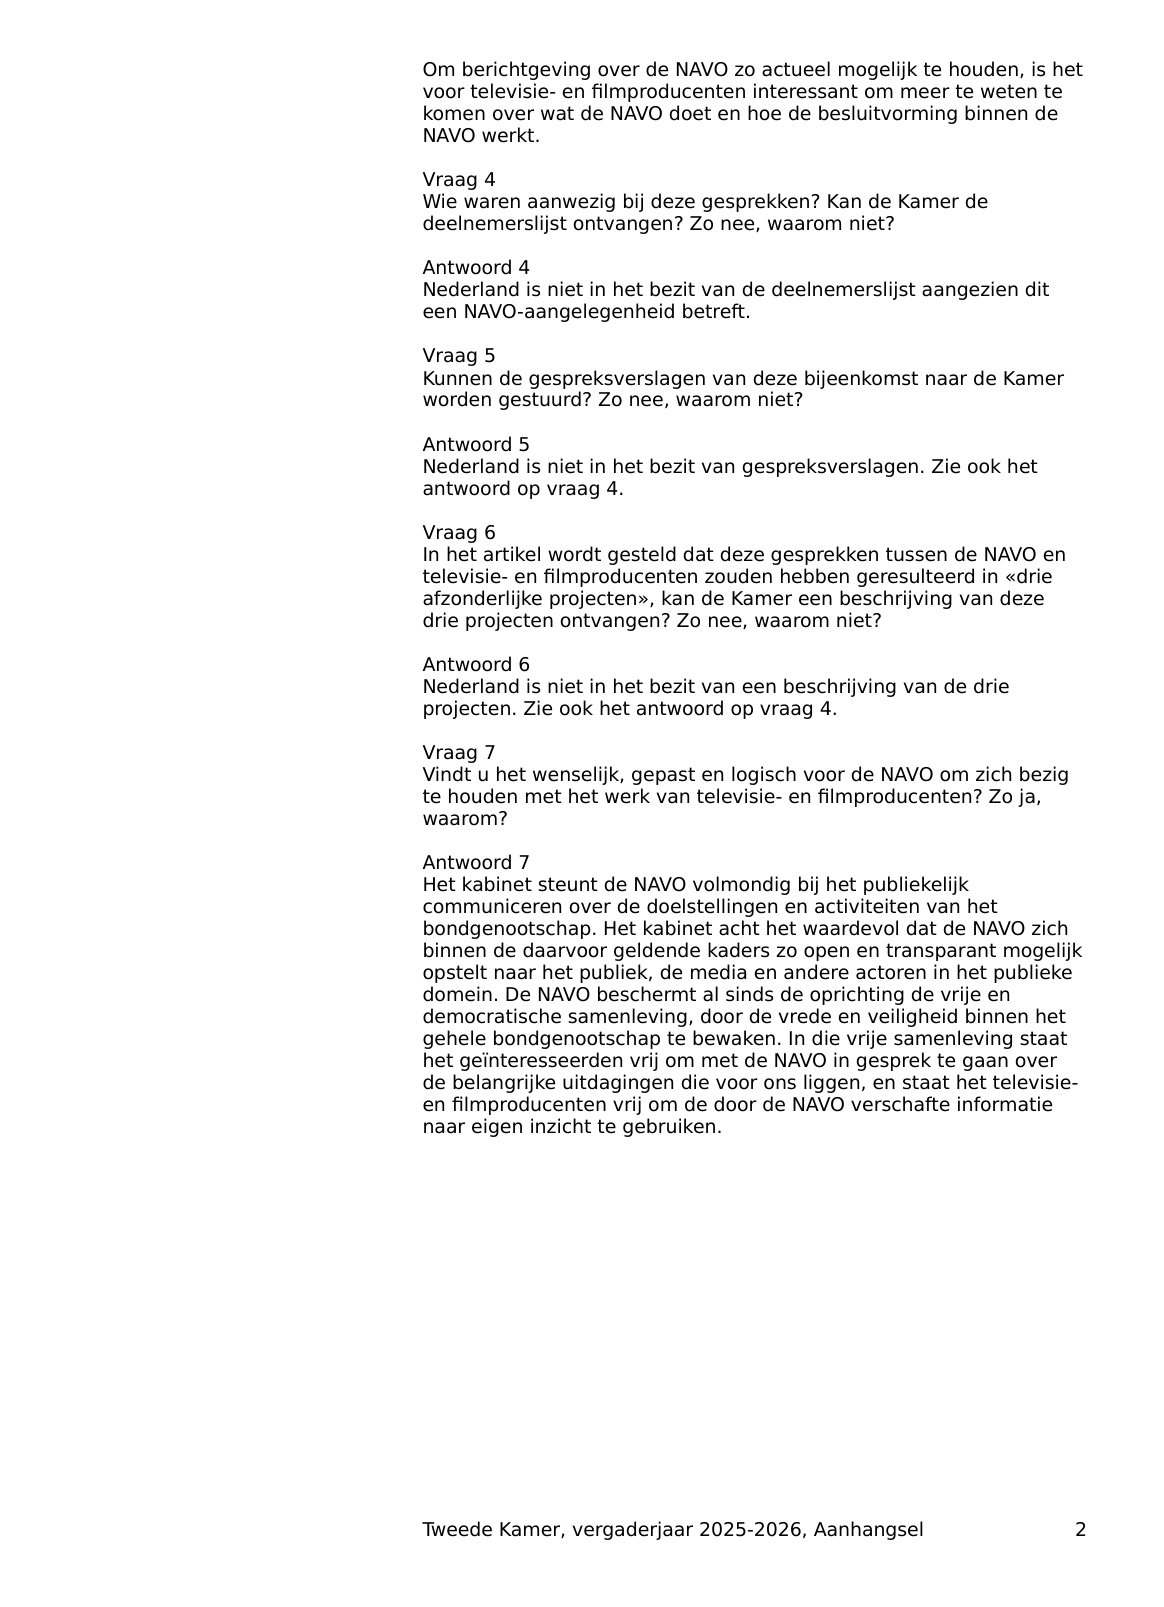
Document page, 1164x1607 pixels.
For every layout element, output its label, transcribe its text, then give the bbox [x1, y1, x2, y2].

text Antwoord 4 [422, 257, 1087, 279]
text Kunnen de gespreksverslagen van deze bijeenkomst naar de Kamer worden gestuurd? Zo nee, waarom niet? [422, 367, 1087, 411]
text Antwoord 7 [422, 852, 1087, 874]
text Wie waren aanwezig bij deze gesprekken? Kan de Kamer de deelnemerslijst ontvangen? Zo nee, waarom niet? [422, 191, 1087, 235]
text Vraag 7 [422, 742, 1087, 764]
text Nederland is niet in het bezit van een beschrijving van de drie projecten. Zie ook het antwoord op vraag 4. [422, 676, 1087, 720]
text Nederland is niet in het bezit van gespreksverslagen. Zie ook het antwoord op vraag 4. [422, 456, 1087, 499]
text Vraag 4 [422, 169, 1087, 191]
text Vindt u het wenselijk, gepast en logisch voor de NAVO om zich bezig te houden met het werk van televisie- en filmproducenten? Zo ja, waarom? [422, 764, 1087, 830]
text Nederland is niet in het bezit van de deelnemerslijst aangezien dit een NAVO-aangelegenheid betreft. [422, 279, 1087, 323]
text Antwoord 6 [422, 654, 1087, 676]
text Antwoord 5 [422, 433, 1087, 456]
text In het artikel wordt gesteld dat deze gesprekken tussen de NAVO en televisie- en filmproducenten zouden hebben geresulteerd in «drie afzonderlijke projecten», kan de Kamer een beschrijving van deze drie projecten ontvangen? Zo nee, waarom niet? [422, 544, 1087, 632]
text Vraag 5 [422, 345, 1087, 367]
text Vraag 6 [422, 522, 1087, 544]
text Het kabinet steunt de NAVO volmondig bij het publiekelijk communiceren over de doelstellingen en activiteiten van het bondgenootschap. Het kabinet acht het waardevol dat de NAVO zich binnen de daarvoor geldende kaders zo open en transparant mogelijk opstelt naar het publiek, de media en andere actoren in het publieke domein. De NAVO beschermt al sinds de oprichting de vrije en democratische samenleving, door de vrede en veiligheid binnen het gehele bondgenootschap te bewaken. In die vrije samenleving staat het geïnteresseerden vrij om met de NAVO in gesprek te gaan over de belangrijke uitdagingen die voor ons liggen, en staat het televisie- en filmproducenten vrij om de door de NAVO verschafte informatie naar eigen inzicht te gebruiken. [422, 874, 1087, 1138]
text Om berichtgeving over de NAVO zo actueel mogelijk te houden, is het voor televisie- en filmproducenten interessant om meer te weten te komen over wat de NAVO doet en hoe de besluitvorming binnen de NAVO werkt. [422, 59, 1087, 147]
